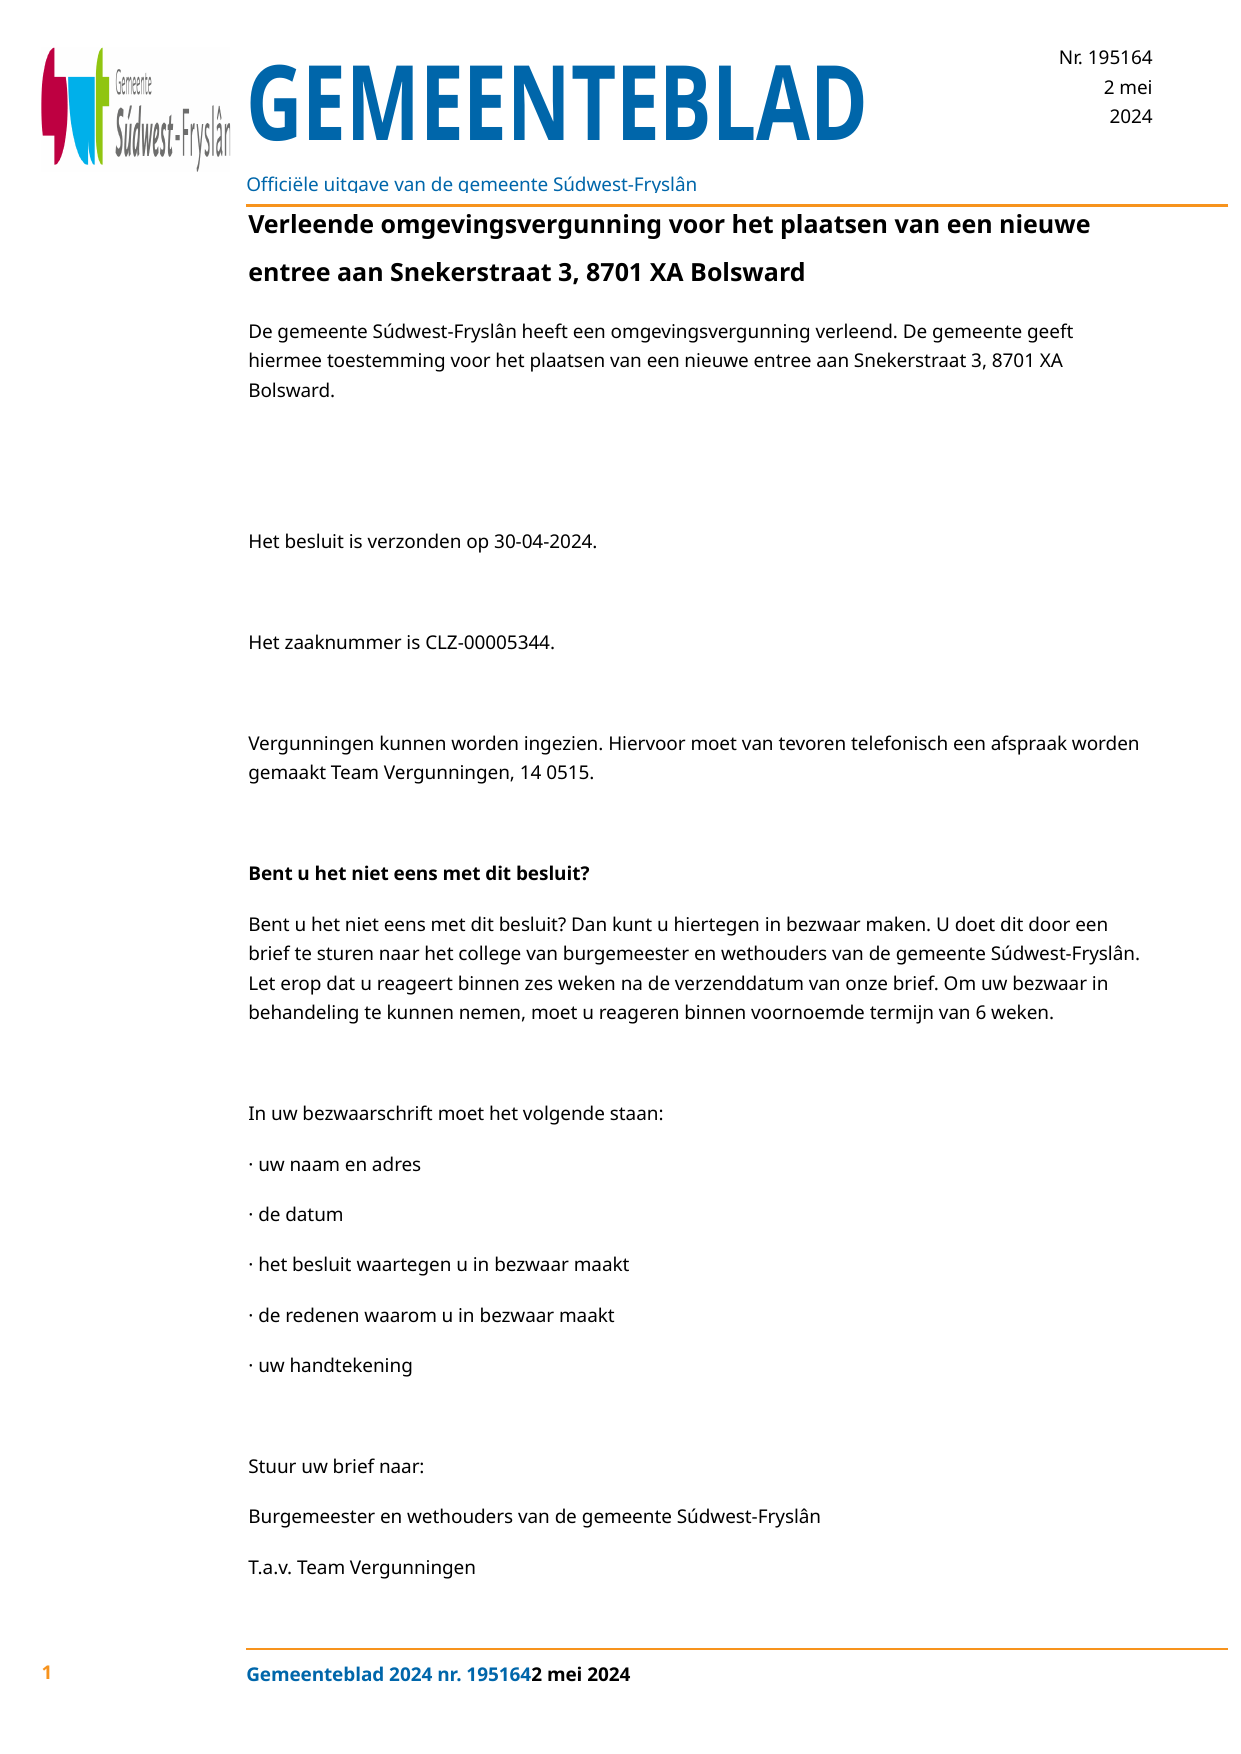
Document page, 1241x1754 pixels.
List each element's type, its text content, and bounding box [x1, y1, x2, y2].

text T.a.v. Team Vergunningen [248, 1554, 1152, 1580]
text · de redenen waarom u in bezwaar maakt [248, 1302, 1152, 1328]
text Vergunningen kunnen worden ingezien. Hiervoor moet van tevoren telefonisch een afspraak worden gemaakt Team Vergunningen, 14 0515. [248, 730, 1152, 785]
text Bent u het niet eens met dit besluit? [248, 860, 1152, 886]
text · de datum [248, 1201, 1152, 1227]
text · het besluit waartegen u in bezwaar maakt [248, 1252, 1152, 1277]
text De gemeente Súdwest-Fryslân heeft een omgevingsvergunning verleend. De gemeente geeft hiermee toestemming voor het plaatsen van een nieuwe entree aan Snekerstraat 3, 8701 XA Bolsward. [248, 318, 1152, 403]
text In uw bezwaarschrift moet het volgende staan: [248, 1100, 1152, 1126]
text Het besluit is verzonden op 30-04-2024. [248, 528, 1152, 554]
picture [41, 47, 231, 172]
text Het zaaknummer is CLZ-00005344. [248, 629, 1152, 655]
text Stuur uw brief naar: [248, 1453, 1152, 1479]
text Bent u het niet eens met dit besluit? Dan kunt u hiertegen in bezwaar maken. U doet dit door een brief te sturen naar het college van burgemeester en wethouders van de gemeente Súdwest-Fryslân. Let erop dat u reageert binnen zes weken na de verzenddatum van onze brief. Om uw bezwaar in behandeling te kunnen nemen, moet u reageren binnen voornoemde termijn van 6 weken. [248, 911, 1152, 1025]
text Burgemeester en wethouders van de gemeente Súdwest-Fryslân [248, 1504, 1152, 1529]
text · uw handtekening [248, 1352, 1152, 1378]
text · uw naam en adres [248, 1151, 1152, 1177]
text Verleende omgevingsvergunning voor het plaatsen van een nieuwe entree aan Snekerstraat 3, 8701 XA Bolsward [248, 207, 1152, 288]
